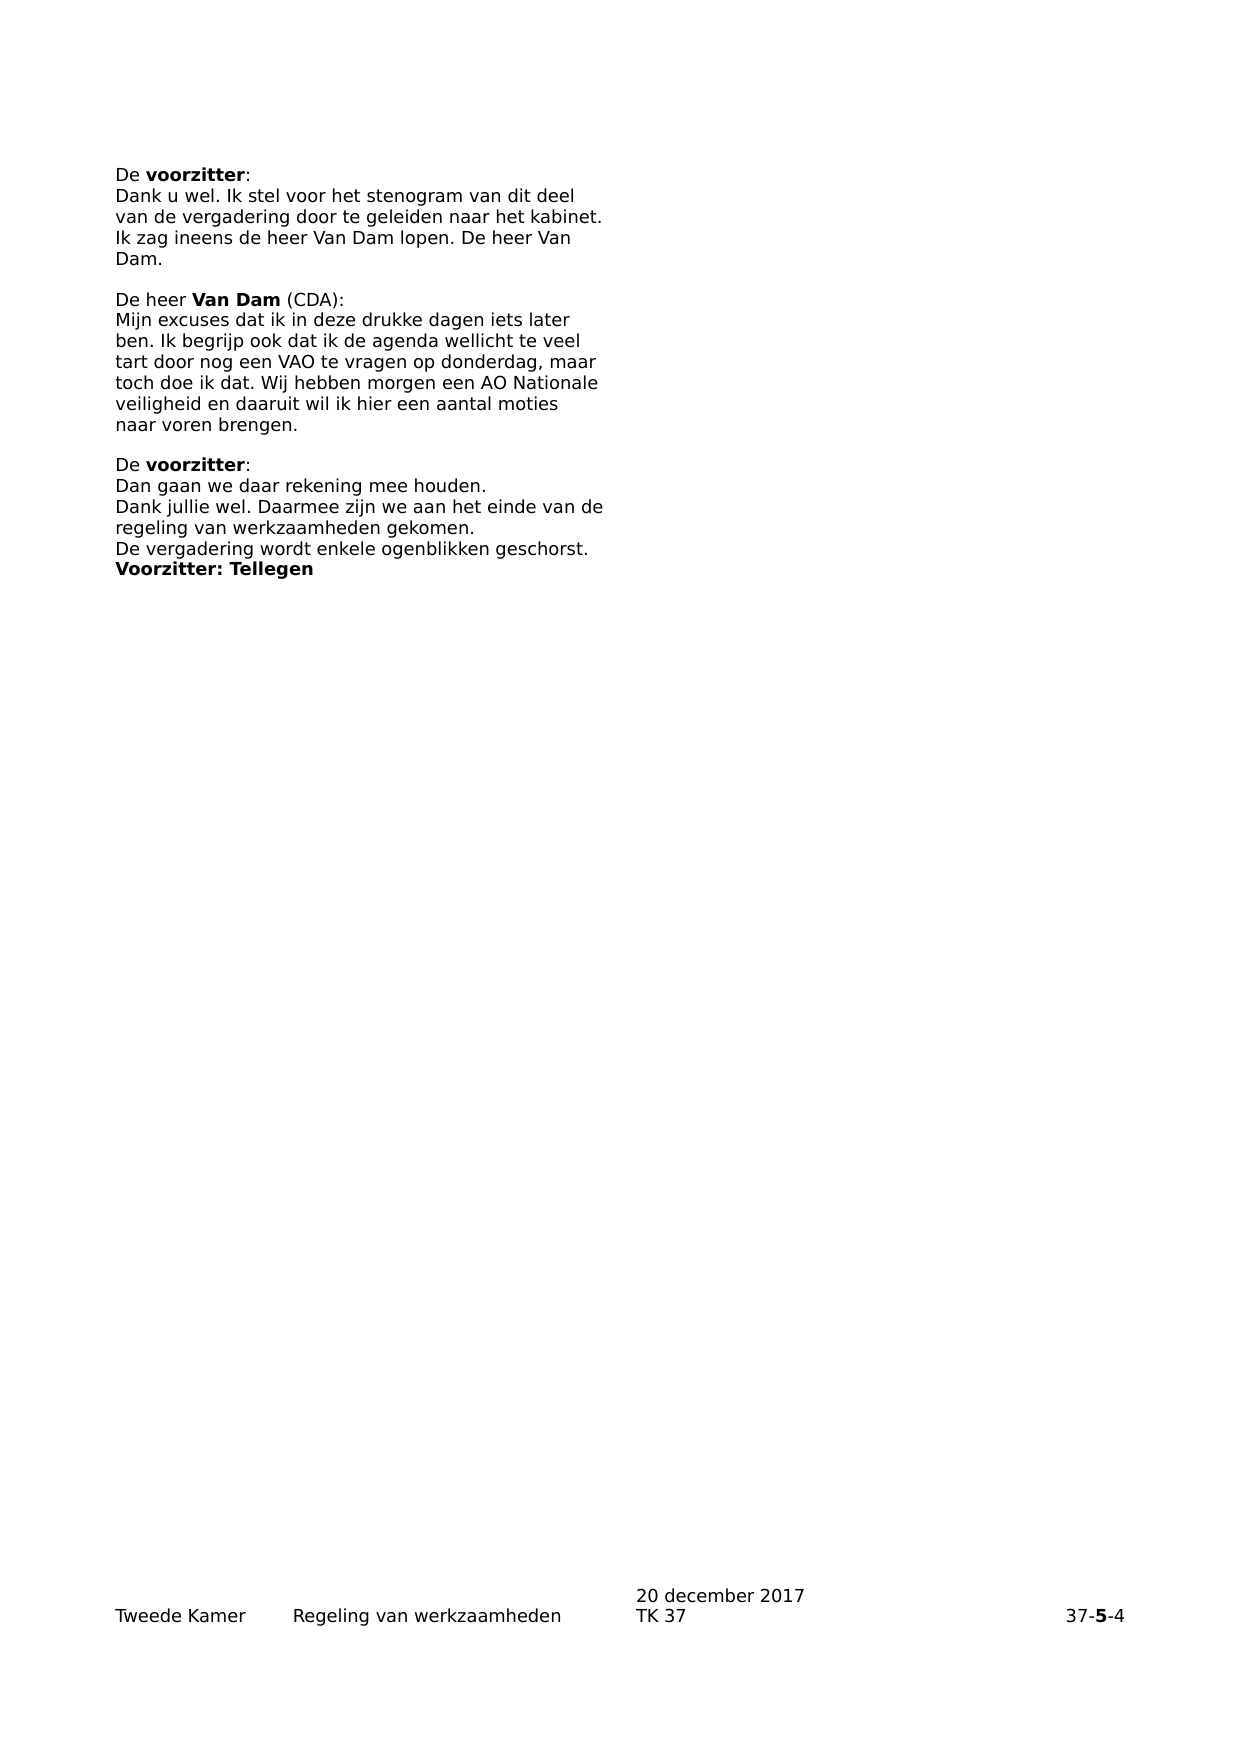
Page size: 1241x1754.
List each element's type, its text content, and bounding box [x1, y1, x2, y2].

text Mijn excuses dat ik in deze drukke dagen iets later ben. Ik begrijp ook dat ik de agenda wellicht te veel tart door nog een VAO te vragen op donderdag, maar toch doe ik dat. Wij hebben morgen een AO Nationale veiligheid en daaruit wil ik hier een aantal moties naar voren brengen. [115, 310, 605, 435]
text De vergadering wordt enkele ogenblikken geschorst. [115, 538, 605, 559]
text De voorzitter: [115, 455, 605, 476]
text Ik zag ineens de heer Van Dam lopen. De heer Van Dam. [115, 228, 605, 269]
text Dan gaan we daar rekening mee houden. [115, 476, 605, 497]
text De heer Van Dam (CDA): [115, 289, 605, 310]
text Dank jullie wel. Daarmee zijn we aan het einde van de regeling van werkzaamheden gekomen. [115, 497, 605, 538]
text De voorzitter: [115, 165, 605, 186]
text Voorzitter: Tellegen [115, 559, 605, 580]
text Dank u wel. Ik stel voor het stenogram van dit deel van de vergadering door te geleiden naar het kabinet. [115, 186, 605, 228]
